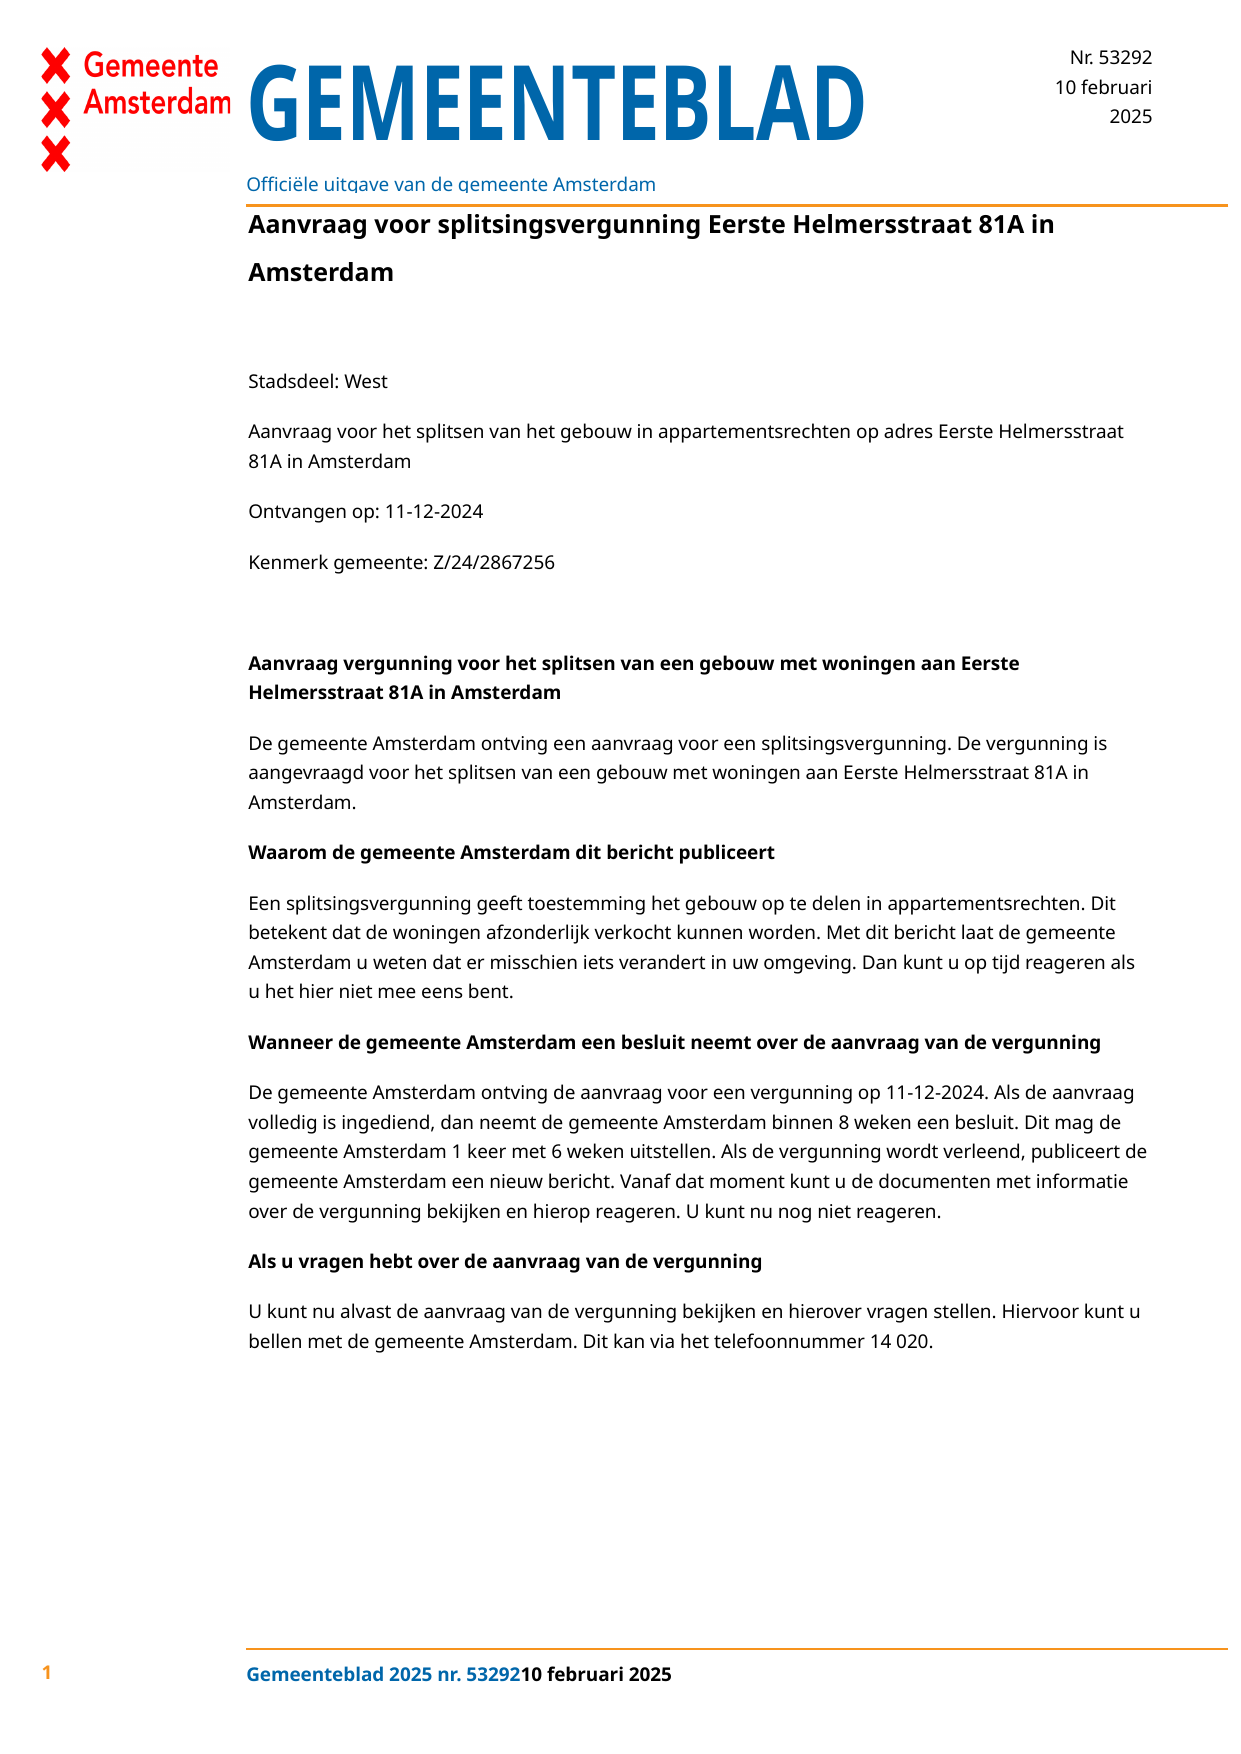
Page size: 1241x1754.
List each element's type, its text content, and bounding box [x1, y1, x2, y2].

text De gemeente Amsterdam ontving een aanvraag voor een splitsingsvergunning. De vergunning is aangevraagd voor het splitsen van een gebouw met woningen aan Eerste Helmersstraat 81A in Amsterdam. [248, 730, 1152, 815]
text Wanneer de gemeente Amsterdam een besluit neemt over de aanvraag van de vergunning [248, 1029, 1152, 1055]
text Een splitsingsvergunning geeft toestemming het gebouw op te delen in appartementsrechten. Dit betekent dat de woningen afzonderlijk verkocht kunnen worden. Met dit bericht laat de gemeente Amsterdam u weten dat er misschien iets verandert in uw omgeving. Dan kunt u op tijd reageren als u het hier niet mee eens bent. [248, 890, 1152, 1004]
text Als u vragen hebt over de aanvraag van de vergunning [248, 1248, 1152, 1274]
text Aanvraag vergunning voor het splitsen van een gebouw met woningen aan Eerste Helmersstraat 81A in Amsterdam [248, 650, 1152, 705]
text Waarom de gemeente Amsterdam dit bericht publiceert [248, 839, 1152, 865]
text Aanvraag voor het splitsen van het gebouw in appartementsrechten op adres Eerste Helmersstraat 81A in Amsterdam [248, 419, 1152, 474]
text U kunt nu alvast de aanvraag van de vergunning bekijken en hierover vragen stellen. Hiervoor kunt u bellen met de gemeente Amsterdam. Dit kan via het telefoonnummer 14 020. [248, 1299, 1152, 1354]
text Stadsdeel: West [248, 368, 1152, 394]
text Ontvangen op: 11-12-2024 [248, 499, 1152, 524]
picture [41, 47, 231, 172]
text Aanvraag voor splitsingsvergunning Eerste Helmersstraat 81A in Amsterdam [248, 207, 1152, 288]
text Kenmerk gemeente: Z/24/2867256 [248, 549, 1152, 575]
text De gemeente Amsterdam ontving de aanvraag voor een vergunning op 11-12-2024. Als de aanvraag volledig is ingediend, dan neemt de gemeente Amsterdam binnen 8 weken een besluit. Dit mag de gemeente Amsterdam 1 keer met 6 weken uitstellen. Als de vergunning wordt verleend, publiceert de gemeente Amsterdam een nieuw bericht. Vanaf dat moment kunt u de documenten met informatie over de vergunning bekijken en hierop reageren. U kunt nu nog niet reageren. [248, 1079, 1152, 1224]
